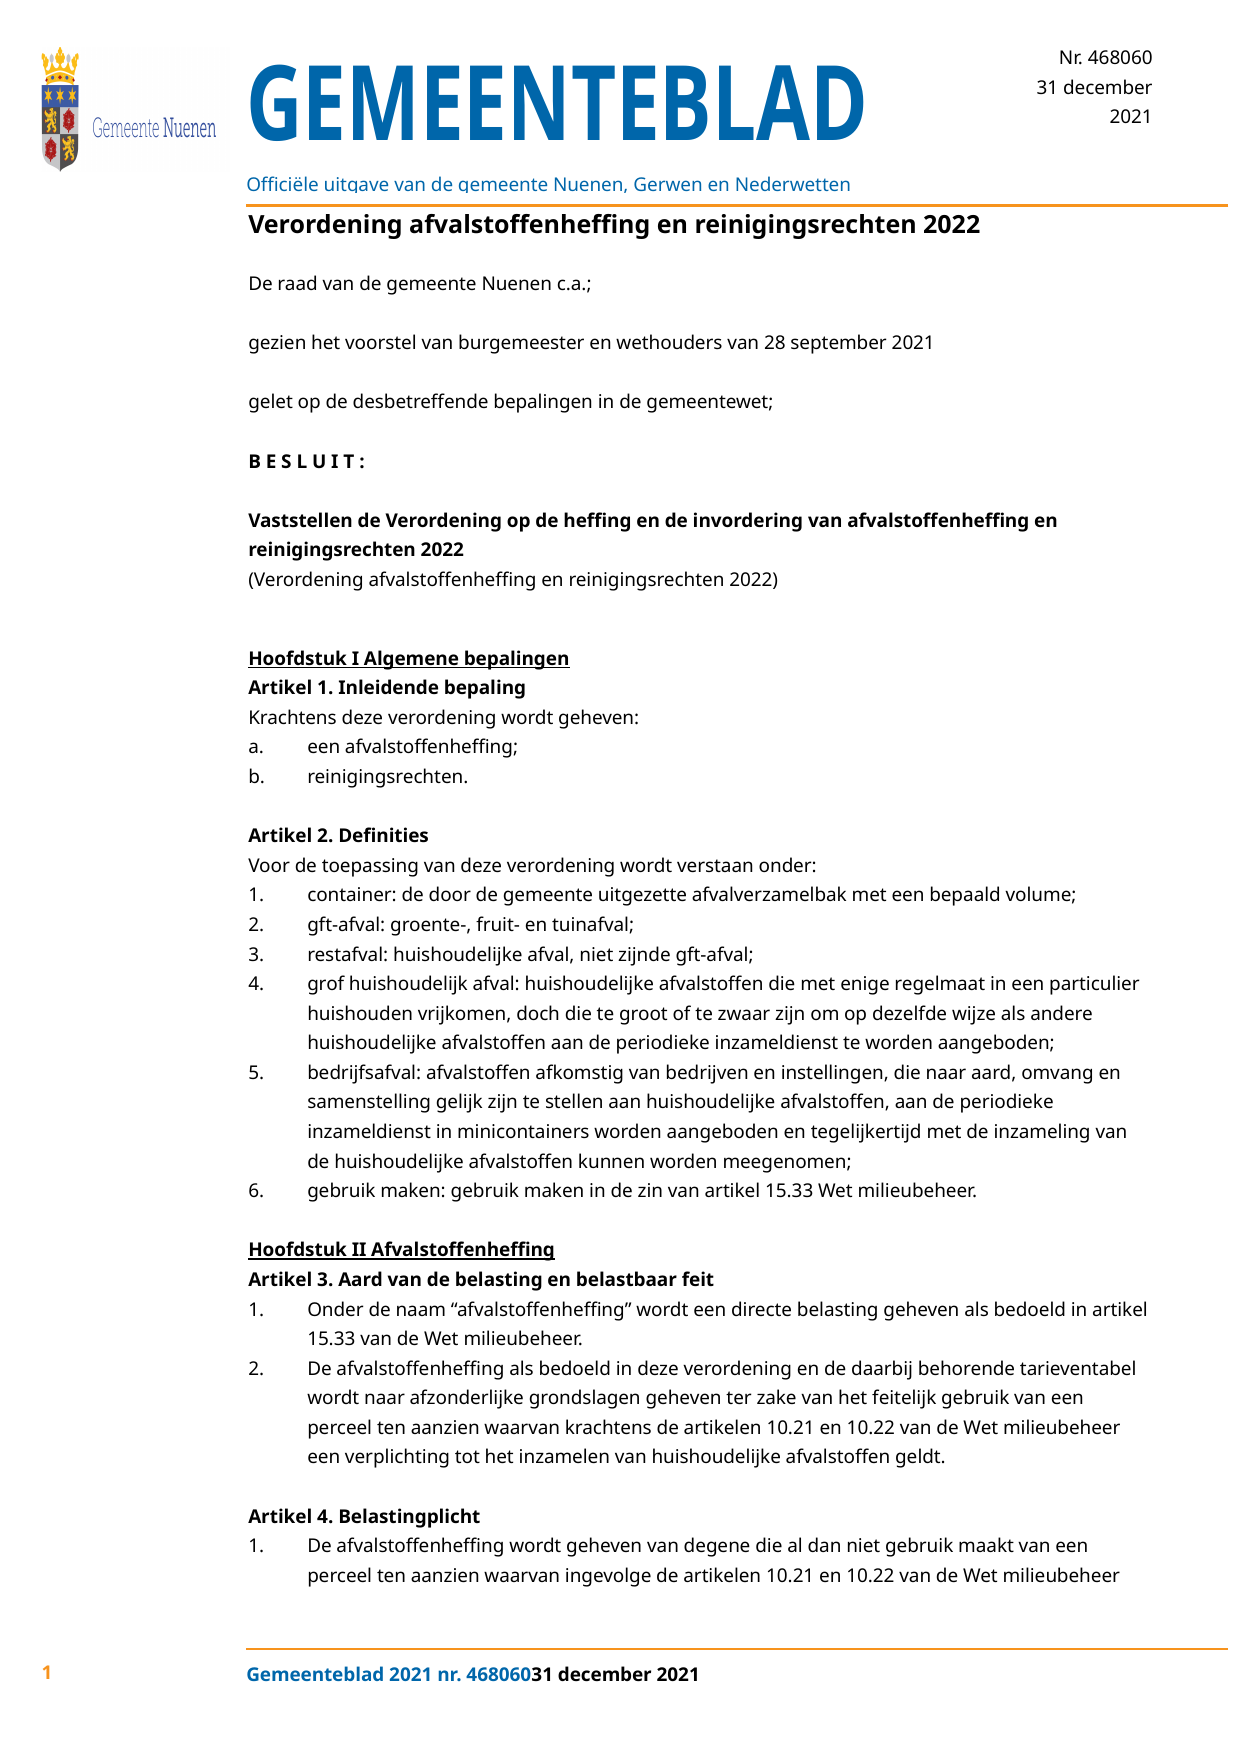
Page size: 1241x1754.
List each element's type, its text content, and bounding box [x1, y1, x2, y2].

list De afvalstoffenheffing wordt geheven van degene die al dan niet gebruik maakt van een perceel ten aanzien waarvan ingevolge de artikelen 10.21 en 10.22 van de Wet milieubeheer [248, 1532, 1152, 1588]
text Artikel 4. Belastingplicht [248, 1503, 1152, 1529]
text Hoofdstuk I Algemene bepalingen [248, 645, 1152, 671]
text B E S L U I T : [248, 448, 1152, 473]
text Artikel 2. Definities [248, 822, 1152, 848]
text De raad van de gemeente Nuenen c.a.; [248, 270, 1152, 296]
text Verordening afvalstoffenheffing en reinigingsrechten 2022 [248, 207, 1152, 241]
text Artikel 1. Inleidende bepaling [248, 674, 1152, 700]
list container: de door de gemeente uitgezette afvalverzamelbak met een bepaald volume; [248, 882, 1152, 907]
text gelet op de desbetreffende bepalingen in de gemeentewet; [248, 389, 1152, 414]
list restafval: huishoudelijke afval, niet zijnde gft-afval; [248, 941, 1152, 967]
list gft-afval: groente-, fruit- en tuinafval; [248, 911, 1152, 937]
text Krachtens deze verordening wordt geheven: [248, 704, 1152, 730]
list een afvalstoffenheffing; [248, 734, 1152, 759]
text (Verordening afvalstoffenheffing en reinigingsrechten 2022) [248, 566, 1152, 592]
list reinigingsrechten. [248, 763, 1152, 789]
text Vaststellen de Verordening op de heffing en de invordering van afvalstoffenheffing en reinigingsrechten 2022 [248, 507, 1152, 562]
text Hoofdstuk II Afvalstoffenheffing [248, 1237, 1152, 1262]
picture [41, 47, 231, 172]
list De afvalstoffenheffing als bedoeld in deze verordening en de daarbij behorende tarieventabel wordt naar afzonderlijke grondslagen geheven ter zake van het feitelijk gebruik van een perceel ten aanzien waarvan krachtens de artikelen 10.21 en 10.22 van de Wet milieubeheer een verplichting tot het inzamelen van huishoudelijke afvalstoffen geldt. [248, 1355, 1152, 1469]
text Artikel 3. Aard van de belasting en belastbaar feit [248, 1266, 1152, 1292]
list Onder de naam “afvalstoffenheffing” wordt een directe belasting geheven als bedoeld in artikel 15.33 van de Wet milieubeheer. [248, 1296, 1152, 1351]
text gezien het voorstel van burgemeester en wethouders van 28 september 2021 [248, 329, 1152, 355]
list gebruik maken: gebruik maken in de zin van artikel 15.33 Wet milieubeheer. [248, 1177, 1152, 1203]
list bedrijfsafval: afvalstoffen afkomstig van bedrijven en instellingen, die naar aard, omvang en samenstelling gelijk zijn te stellen aan huishoudelijke afvalstoffen, aan de periodieke inzameldienst in minicontainers worden aangeboden en tegelijkertijd met de inzameling van de huishoudelijke afvalstoffen kunnen worden meegenomen; [248, 1059, 1152, 1174]
list grof huishoudelijk afval: huishoudelijke afvalstoffen die met enige regelmaat in een particulier huishouden vrijkomen, doch die te groot of te zwaar zijn om op dezelfde wijze als andere huishoudelijke afvalstoffen aan de periodieke inzameldienst te worden aangeboden; [248, 970, 1152, 1055]
text Voor de toepassing van deze verordening wordt verstaan onder: [248, 852, 1152, 878]
